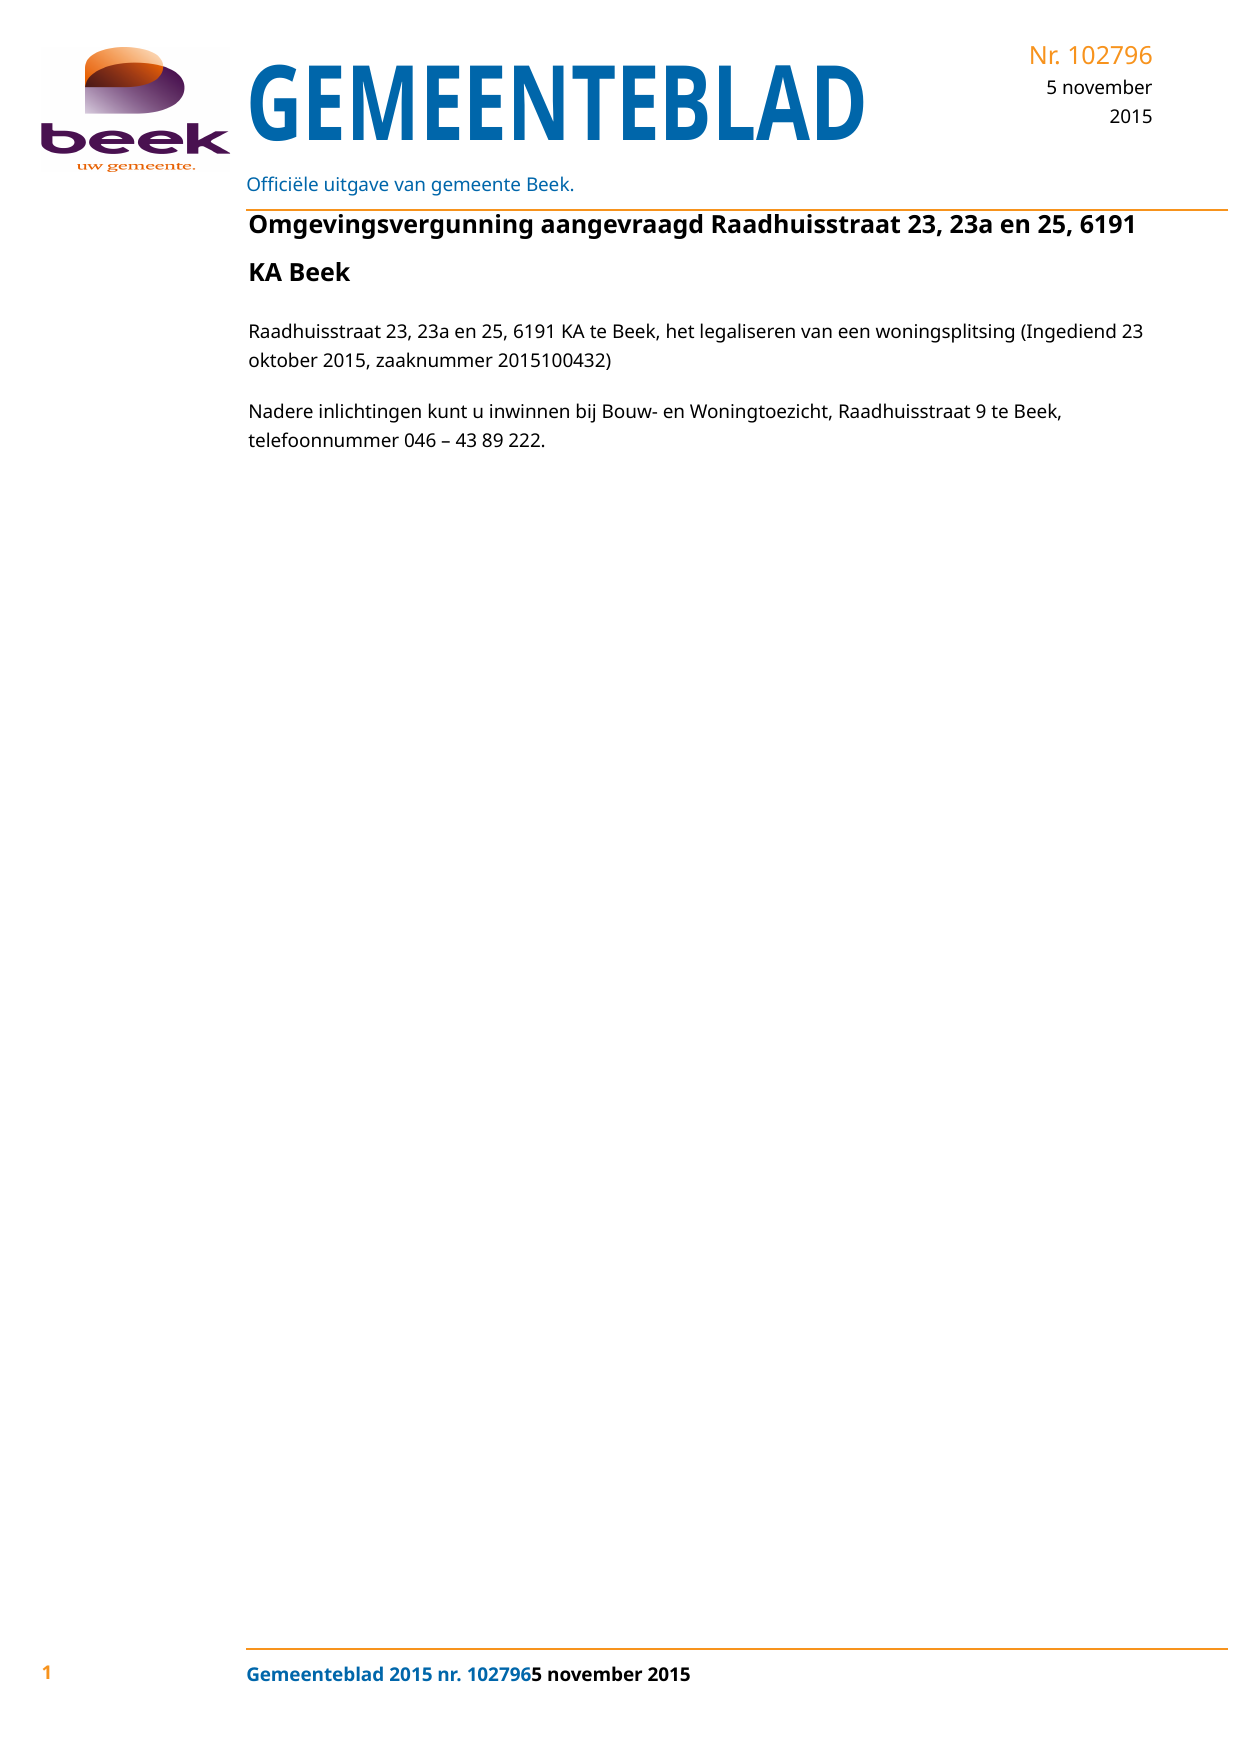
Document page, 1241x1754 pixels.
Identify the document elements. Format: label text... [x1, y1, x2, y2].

text Nadere inlichtingen kunt u inwinnen bij Bouw- en Woningtoezicht, Raadhuisstraat 9 te Beek, telefoonnummer 046 – 43 89 222. [248, 398, 1152, 453]
text Omgevingsvergunning aangevraagd Raadhuisstraat 23, 23a en 25, 6191 KA Beek [248, 211, 1152, 288]
text Raadhuisstraat 23, 23a en 25, 6191 KA te Beek, het legaliseren van een woningsplitsing (Ingediend 23 oktober 2015, zaaknummer 2015100432) [248, 318, 1152, 373]
picture [41, 47, 231, 172]
